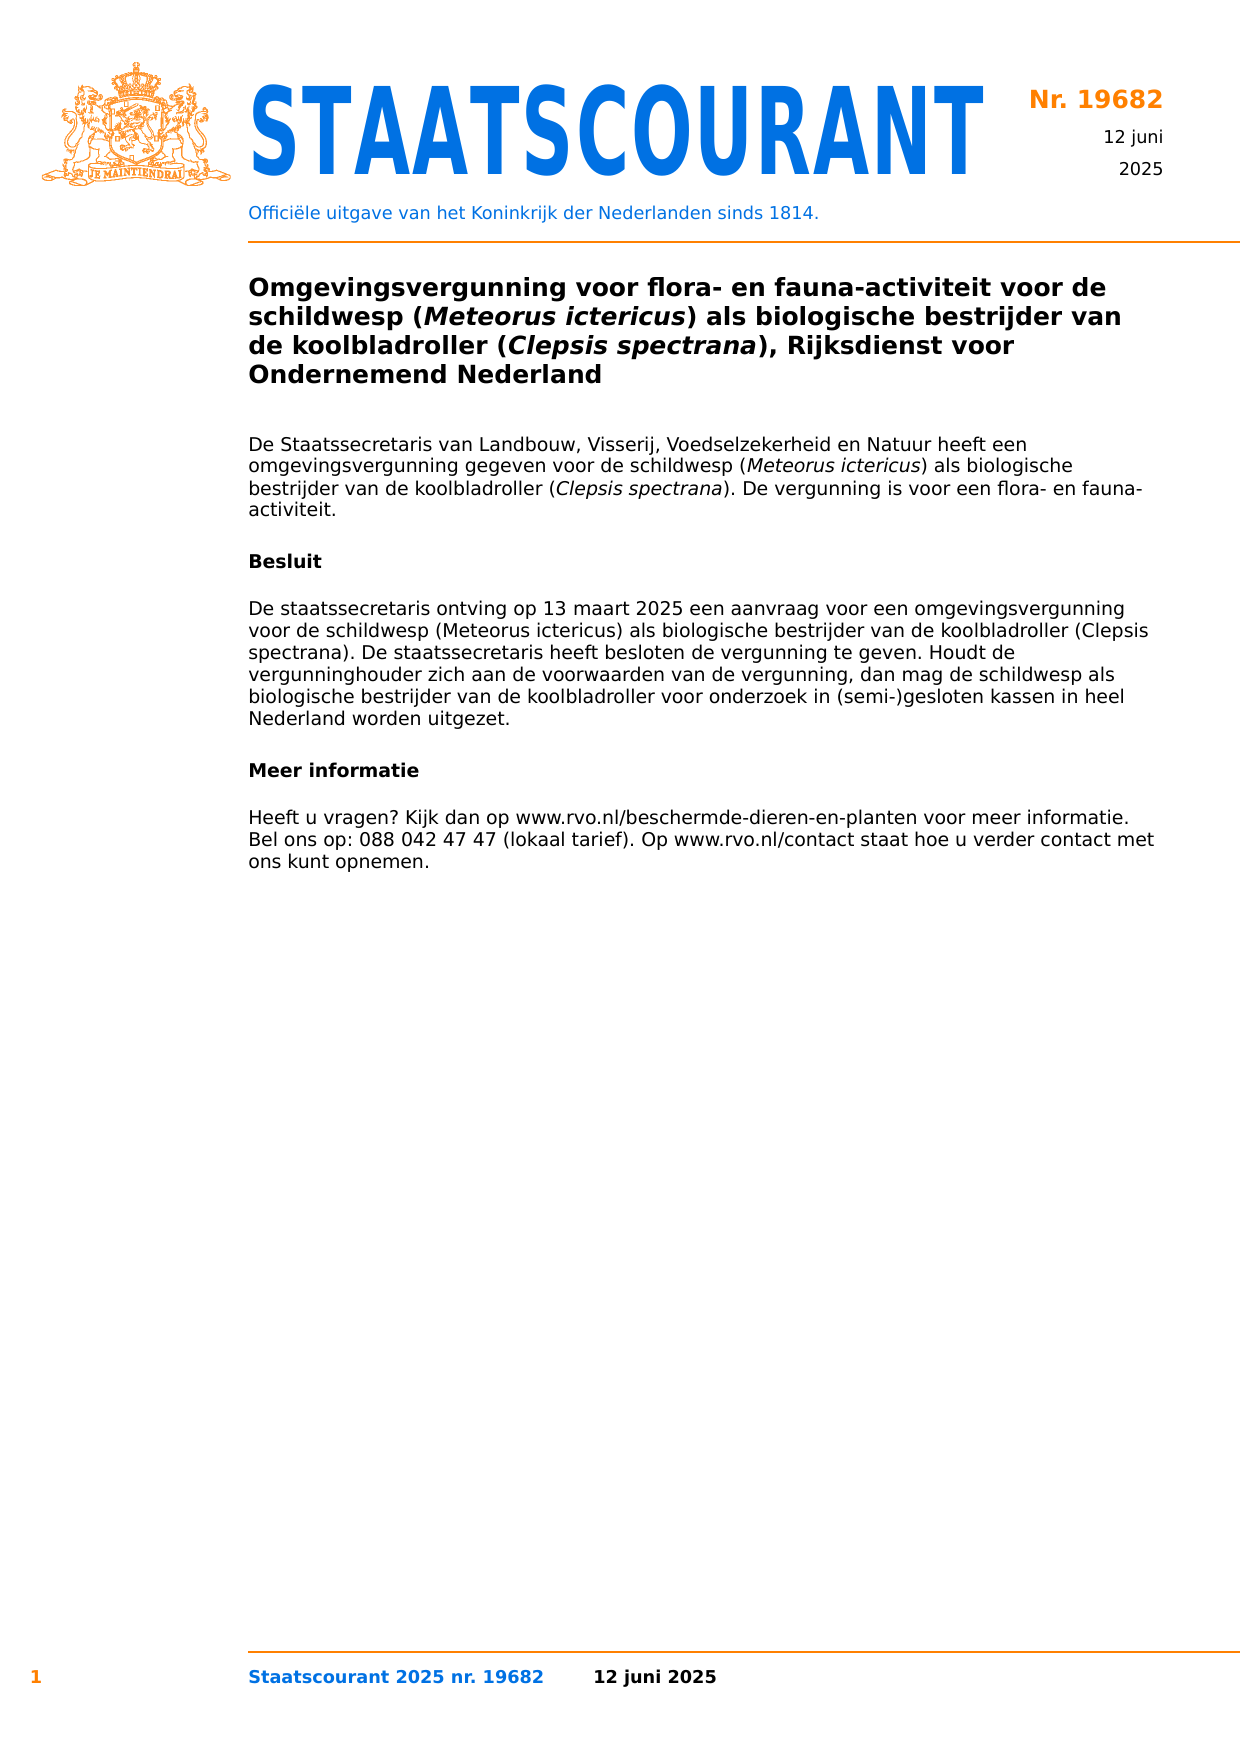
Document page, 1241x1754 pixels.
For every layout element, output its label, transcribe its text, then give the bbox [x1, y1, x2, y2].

subtitle Omgevingsvergunning voor flora- en fauna-activiteit voor de schildwesp (Meteorus ictericus) als biologische bestrijder van de koolbladroller (Clepsis spectrana), Rijksdienst voor Ondernemend Nederland [248, 273, 1163, 390]
table_cell 2025 [998, 153, 1240, 203]
subtitle Besluit [248, 551, 1163, 573]
text Heeft u vragen? Kijk dan op www.rvo.nl/beschermde-dieren-en-planten voor meer informatie. Bel ons op: 088 042 47 47 (lokaal tarief). Op www.rvo.nl/contact staat hoe u verder contact met ons kunt opnemen. [248, 807, 1163, 873]
table_cell Officiële uitgave van het Koninkrijk der Nederlanden sinds 1814. [248, 203, 1240, 241]
table_cell 12 juni [998, 121, 1240, 153]
table_header STAATSCOURANT [248, 62, 998, 203]
table_header [25, 62, 248, 241]
text De Staatssecretaris van Landbouw, Visserij, Voedselzekerheid en Natuur heeft een omgevingsvergunning gegeven voor de schildwesp (Meteorus ictericus) als biologische bestrijder van de koolbladroller (Clepsis spectrana). De vergunning is voor een flora- en fauna-activiteit. [248, 433, 1163, 521]
subtitle Meer informatie [248, 760, 1163, 782]
picture [41, 62, 231, 186]
table_header Nr. 19682 [998, 62, 1240, 121]
text De staatssecretaris ontving op 13 maart 2025 een aanvraag voor een omgevingsvergunning voor de schildwesp (Meteorus ictericus) als biologische bestrijder van de koolbladroller (Clepsis spectrana). De staatssecretaris heeft besloten de vergunning te geven. Houdt de vergunninghouder zich aan de voorwaarden van de vergunning, dan mag de schildwesp als biologische bestrijder van de koolbladroller voor onderzoek in (semi-)gesloten kassen in heel Nederland worden uitgezet. [248, 598, 1163, 730]
